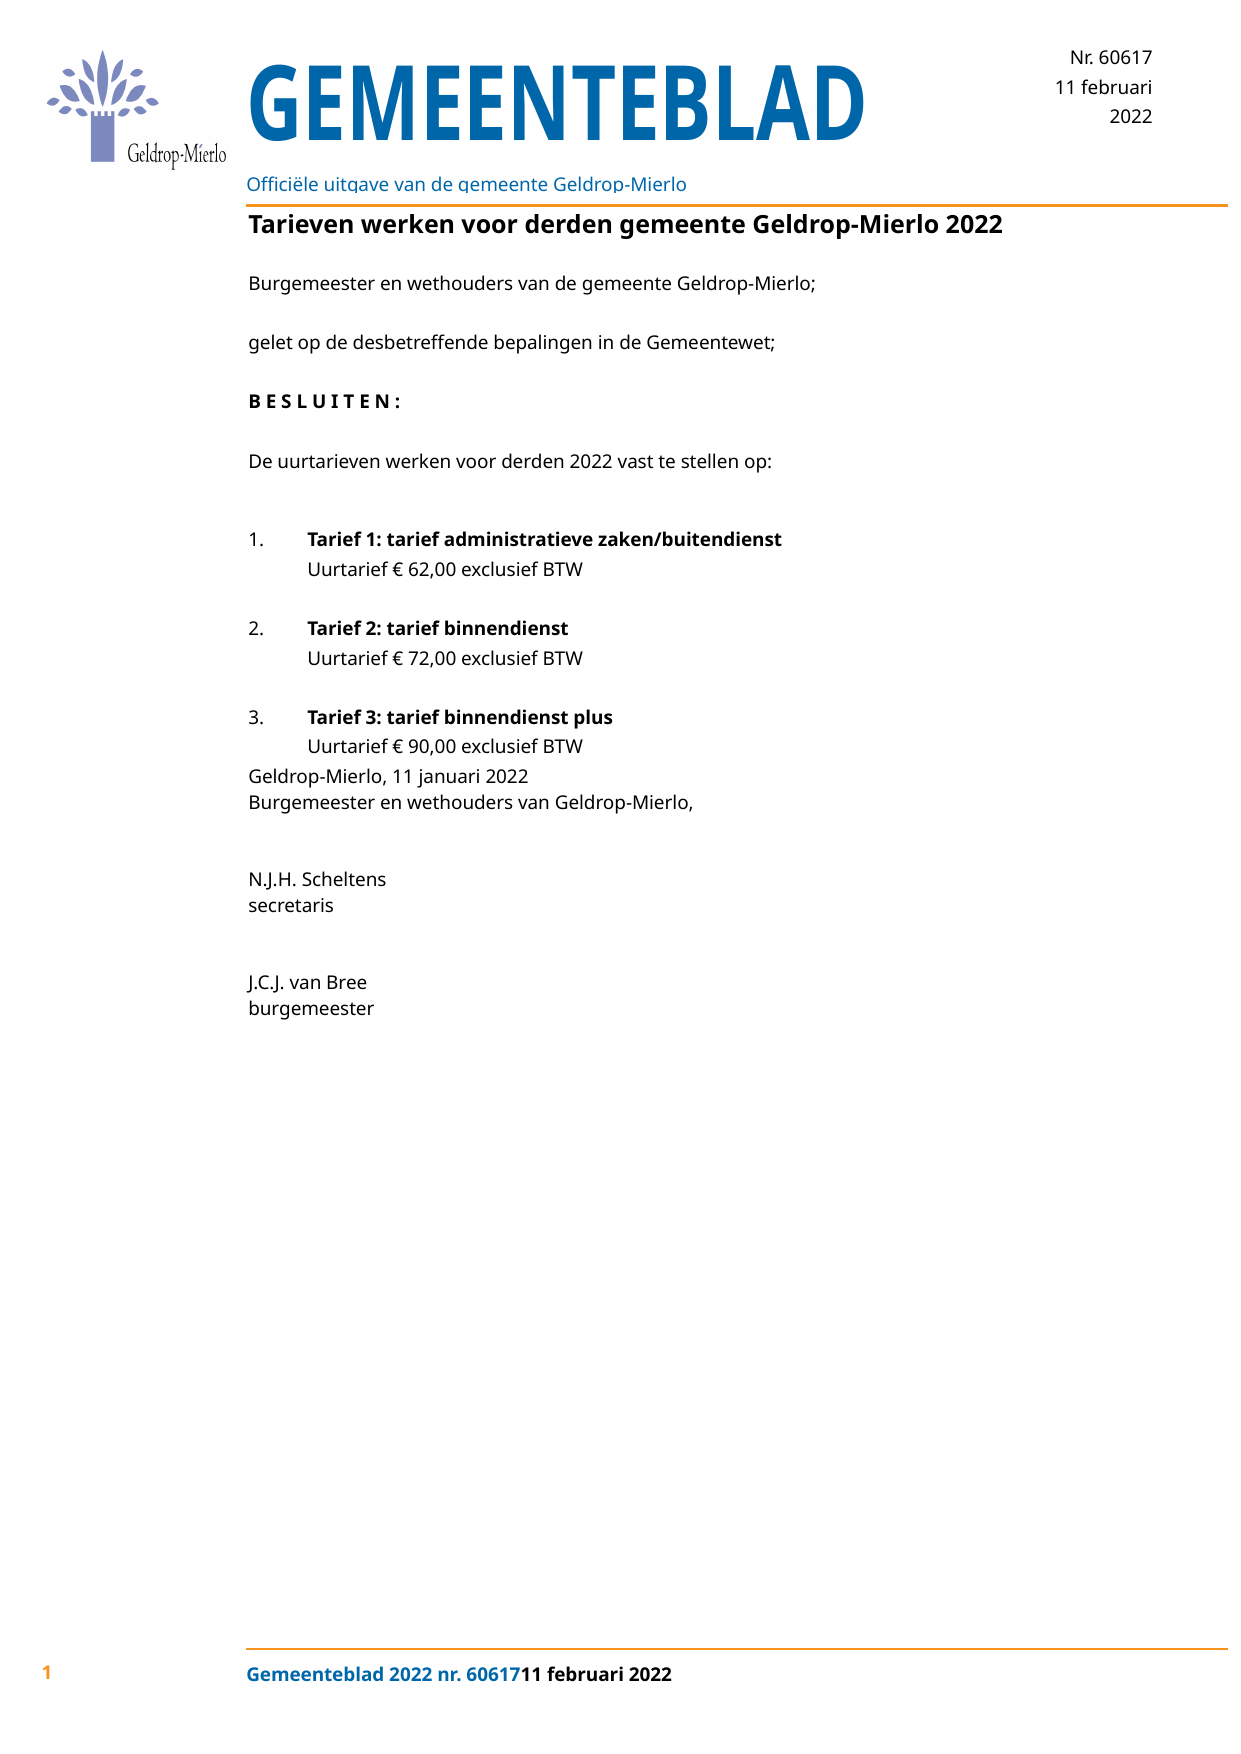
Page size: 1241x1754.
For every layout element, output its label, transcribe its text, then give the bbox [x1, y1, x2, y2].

text J.C.J. van Bree [248, 969, 1152, 995]
text secretaris [248, 892, 1152, 918]
text gelet op de desbetreffende bepalingen in de Gemeentewet; [248, 329, 1152, 355]
list Tarief 2: tarief binnendienst [248, 615, 1152, 641]
text B E S L U I T E N : [248, 389, 1152, 414]
text Burgemeester en wethouders van de gemeente Geldrop-Mierlo; [248, 270, 1152, 296]
list Tarief 3: tarief binnendienst plus [248, 704, 1152, 730]
list Uurtarief € 90,00 exclusief BTW [248, 734, 1152, 759]
text burgemeester [248, 995, 1152, 1021]
picture [41, 47, 231, 172]
text Geldrop-Mierlo, 11 januari 2022 [248, 763, 1152, 789]
list Uurtarief € 72,00 exclusief BTW [248, 645, 1152, 671]
text De uurtarieven werken voor derden 2022 vast te stellen op: [248, 448, 1152, 473]
list Tarief 1: tarief administratieve zaken/buitendienst [248, 527, 1152, 552]
text N.J.H. Scheltens [248, 866, 1152, 892]
list Uurtarief € 62,00 exclusief BTW [248, 556, 1152, 582]
text Burgemeester en wethouders van Geldrop-Mierlo, [248, 789, 1152, 815]
text Tarieven werken voor derden gemeente Geldrop-Mierlo 2022 [248, 207, 1152, 241]
